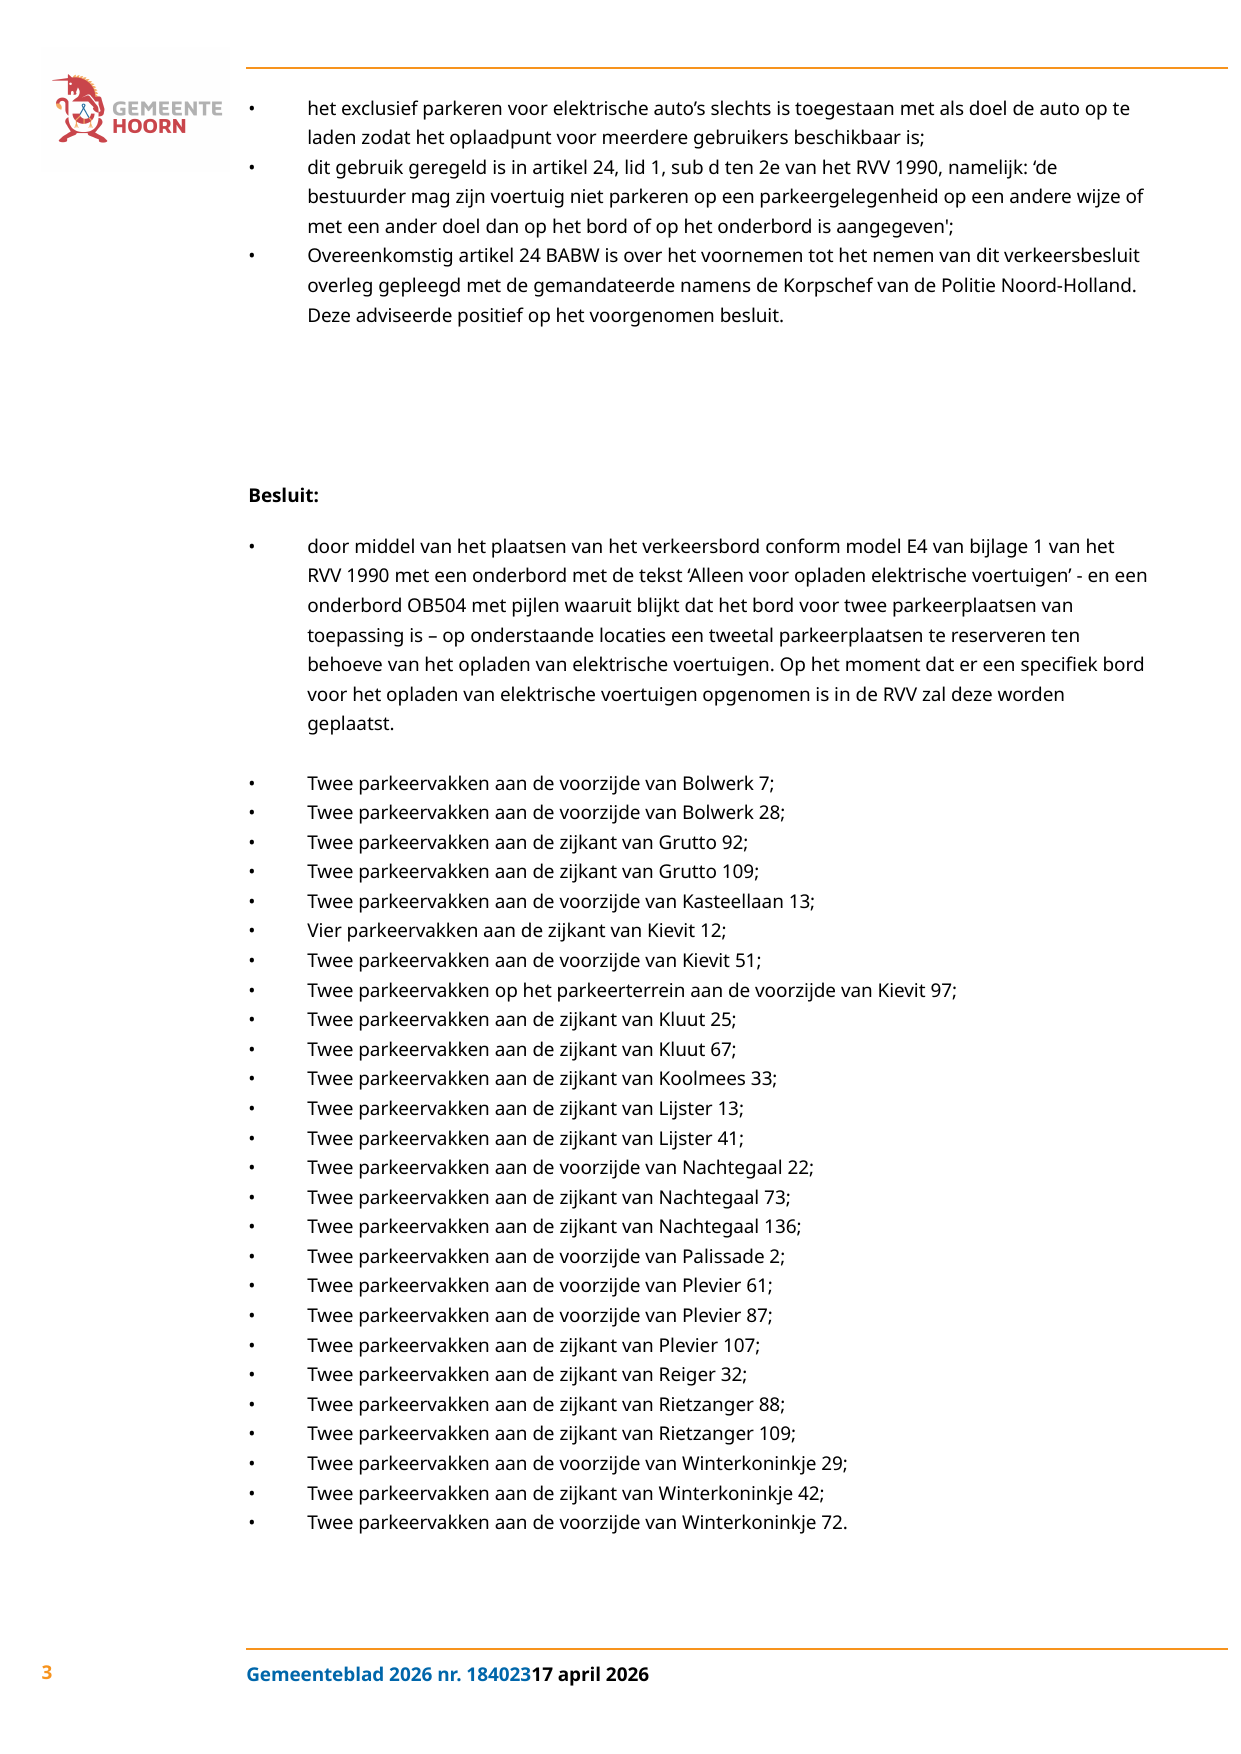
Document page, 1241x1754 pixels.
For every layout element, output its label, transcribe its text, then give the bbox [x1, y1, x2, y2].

list Twee parkeervakken aan de zijkant van Kluut 25; [248, 1006, 1152, 1032]
list het exclusief parkeren voor elektrische auto’s slechts is toegestaan met als doel de auto op te laden zodat het oplaadpunt voor meerdere gebruikers beschikbaar is; [248, 95, 1152, 150]
list Twee parkeervakken aan de voorzijde van Bolwerk 28; [248, 799, 1152, 825]
list door middel van het plaatsen van het verkeersbord conform model E4 van bijlage 1 van het RVV 1990 met een onderbord met de tekst ‘Alleen voor opladen elektrische voertuigen’ - en een onderbord OB504 met pijlen waaruit blijkt dat het bord voor twee parkeerplaatsen van toepassing is – op onderstaande locaties een tweetal parkeerplaatsen te reserveren ten behoeve van het opladen van elektrische voertuigen. Op het moment dat er een specifiek bord voor het opladen van elektrische voertuigen opgenomen is in de RVV zal deze worden geplaatst. [248, 533, 1152, 736]
list Twee parkeervakken aan de zijkant van Nachtegaal 136; [248, 1213, 1152, 1239]
list Twee parkeervakken aan de zijkant van Lijster 13; [248, 1095, 1152, 1121]
list Twee parkeervakken aan de zijkant van Koolmees 33; [248, 1066, 1152, 1091]
list dit gebruik geregeld is in artikel 24, lid 1, sub d ten 2e van het RVV 1990, namelijk: ‘de bestuurder mag zijn voertuig niet parkeren op een parkeergelegenheid op een andere wijze of met een ander doel dan op het bord of op het onderbord is aangegeven'; [248, 154, 1152, 239]
list Twee parkeervakken aan de voorzijde van Kievit 51; [248, 947, 1152, 973]
list Twee parkeervakken aan de zijkant van Winterkoninkje 42; [248, 1480, 1152, 1506]
list Twee parkeervakken op het parkeerterrein aan de voorzijde van Kievit 97; [248, 977, 1152, 1003]
list Twee parkeervakken aan de voorzijde van Bolwerk 7; [248, 770, 1152, 796]
list Twee parkeervakken aan de zijkant van Reiger 32; [248, 1361, 1152, 1387]
list Twee parkeervakken aan de voorzijde van Winterkoninkje 72. [248, 1509, 1152, 1535]
list Twee parkeervakken aan de zijkant van Plevier 107; [248, 1332, 1152, 1358]
list Twee parkeervakken aan de voorzijde van Kasteellaan 13; [248, 888, 1152, 914]
list Twee parkeervakken aan de zijkant van Rietzanger 109; [248, 1421, 1152, 1446]
list Twee parkeervakken aan de zijkant van Kluut 67; [248, 1036, 1152, 1062]
list Twee parkeervakken aan de voorzijde van Winterkoninkje 29; [248, 1450, 1152, 1476]
list Twee parkeervakken aan de zijkant van Lijster 41; [248, 1125, 1152, 1151]
text Besluit: [248, 483, 1152, 508]
list Vier parkeervakken aan de zijkant van Kievit 12; [248, 918, 1152, 943]
list Twee parkeervakken aan de zijkant van Rietzanger 88; [248, 1391, 1152, 1417]
list Twee parkeervakken aan de zijkant van Nachtegaal 73; [248, 1184, 1152, 1210]
list Twee parkeervakken aan de zijkant van Grutto 109; [248, 858, 1152, 884]
list Twee parkeervakken aan de zijkant van Grutto 92; [248, 829, 1152, 855]
list Twee parkeervakken aan de voorzijde van Plevier 61; [248, 1273, 1152, 1298]
list Twee parkeervakken aan de voorzijde van Nachtegaal 22; [248, 1154, 1152, 1180]
list Twee parkeervakken aan de voorzijde van Palissade 2; [248, 1243, 1152, 1269]
list Overeenkomstig artikel 24 BABW is over het voornemen tot het nemen van dit verkeersbesluit overleg gepleegd met de gemandateerde namens de Korpschef van de Politie Noord-Holland. Deze adviseerde positief op het voorgenomen besluit. [248, 243, 1152, 328]
picture [41, 47, 231, 172]
list Twee parkeervakken aan de voorzijde van Plevier 87; [248, 1302, 1152, 1328]
